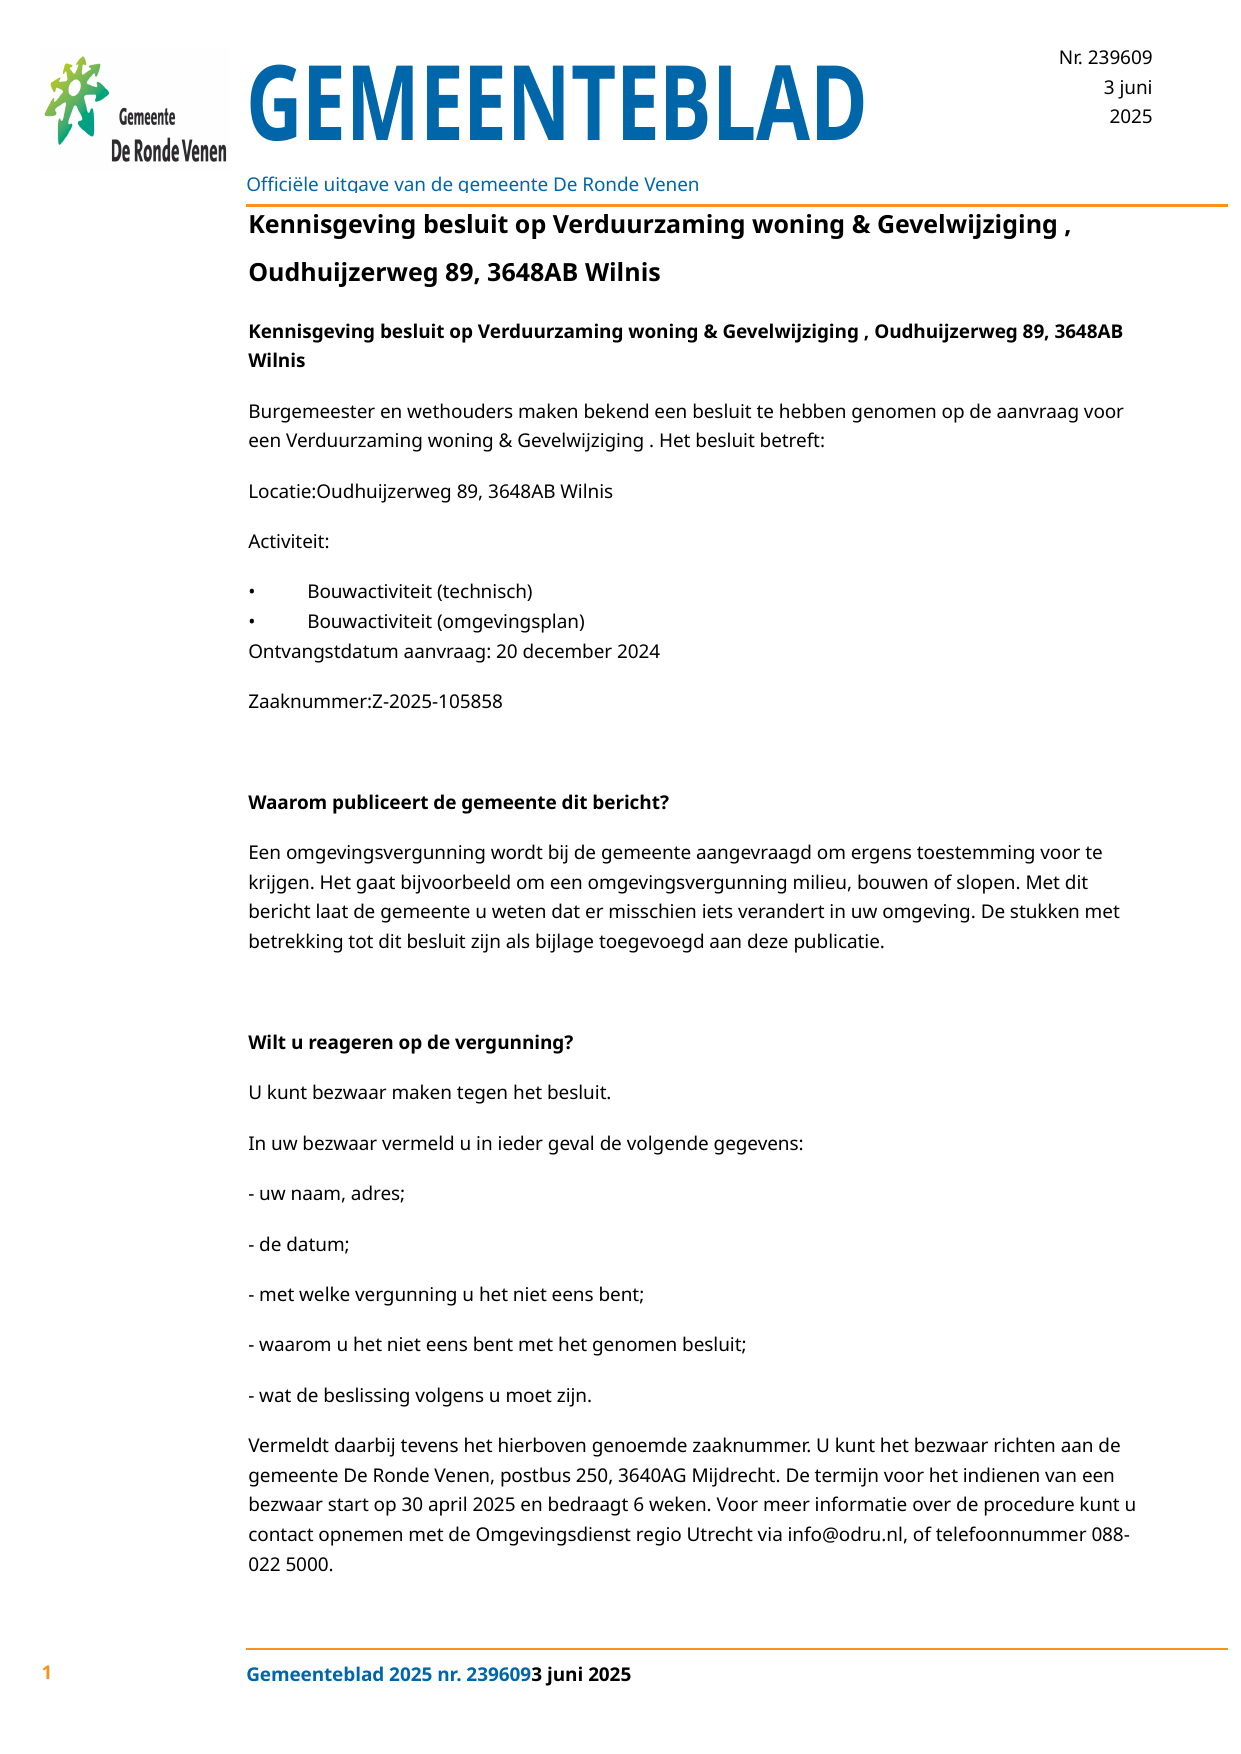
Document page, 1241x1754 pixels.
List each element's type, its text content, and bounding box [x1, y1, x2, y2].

list Bouwactiviteit (technisch) [248, 579, 1152, 604]
text Kennisgeving besluit op Verduurzaming woning & Gevelwijziging , Oudhuijzerweg 89, 3648AB Wilnis [248, 207, 1152, 288]
text Activiteit: [248, 528, 1152, 554]
text Een omgevingsvergunning wordt bij de gemeente aangevraagd om ergens toestemming voor te krijgen. Het gaat bijvoorbeeld om een omgevingsvergunning milieu, bouwen of slopen. Met dit bericht laat de gemeente u weten dat er misschien iets verandert in uw omgeving. De stukken met betrekking tot dit besluit zijn als bijlage toegevoegd aan deze publicatie. [248, 839, 1152, 954]
text - uw naam, adres; [248, 1180, 1152, 1206]
text Zaaknummer:Z-2025-105858 [248, 688, 1152, 714]
text - wat de beslissing volgens u moet zijn. [248, 1382, 1152, 1408]
text Wilt u reageren op de vergunning? [248, 1029, 1152, 1055]
text Vermeldt daarbij tevens het hierboven genoemde zaaknummer. U kunt het bezwaar richten aan de gemeente De Ronde Venen, postbus 250, 3640AG Mijdrecht. De termijn voor het indienen van een bezwaar start op 30 april 2025 en bedraagt 6 weken. Voor meer informatie over de procedure kunt u contact opnemen met de Omgevingsdienst regio Utrecht via info@odru.nl, of telefoonnummer 088-022 5000. [248, 1432, 1152, 1577]
list Bouwactiviteit (omgevingsplan) [248, 608, 1152, 634]
text Locatie:Oudhuijzerweg 89, 3648AB Wilnis [248, 478, 1152, 504]
text - de datum; [248, 1231, 1152, 1257]
text - waarom u het niet eens bent met het genomen besluit; [248, 1332, 1152, 1357]
picture [41, 47, 231, 172]
text Waarom publiceert de gemeente dit bericht? [248, 789, 1152, 815]
text Kennisgeving besluit op Verduurzaming woning & Gevelwijziging , Oudhuijzerweg 89, 3648AB Wilnis [248, 318, 1152, 373]
text Burgemeester en wethouders maken bekend een besluit te hebben genomen op de aanvraag voor een Verduurzaming woning & Gevelwijziging . Het besluit betreft: [248, 398, 1152, 453]
text - met welke vergunning u het niet eens bent; [248, 1281, 1152, 1307]
text In uw bezwaar vermeld u in ieder geval de volgende gegevens: [248, 1130, 1152, 1156]
text Ontvangstdatum aanvraag: 20 december 2024 [248, 638, 1152, 664]
text U kunt bezwaar maken tegen het besluit. [248, 1079, 1152, 1105]
